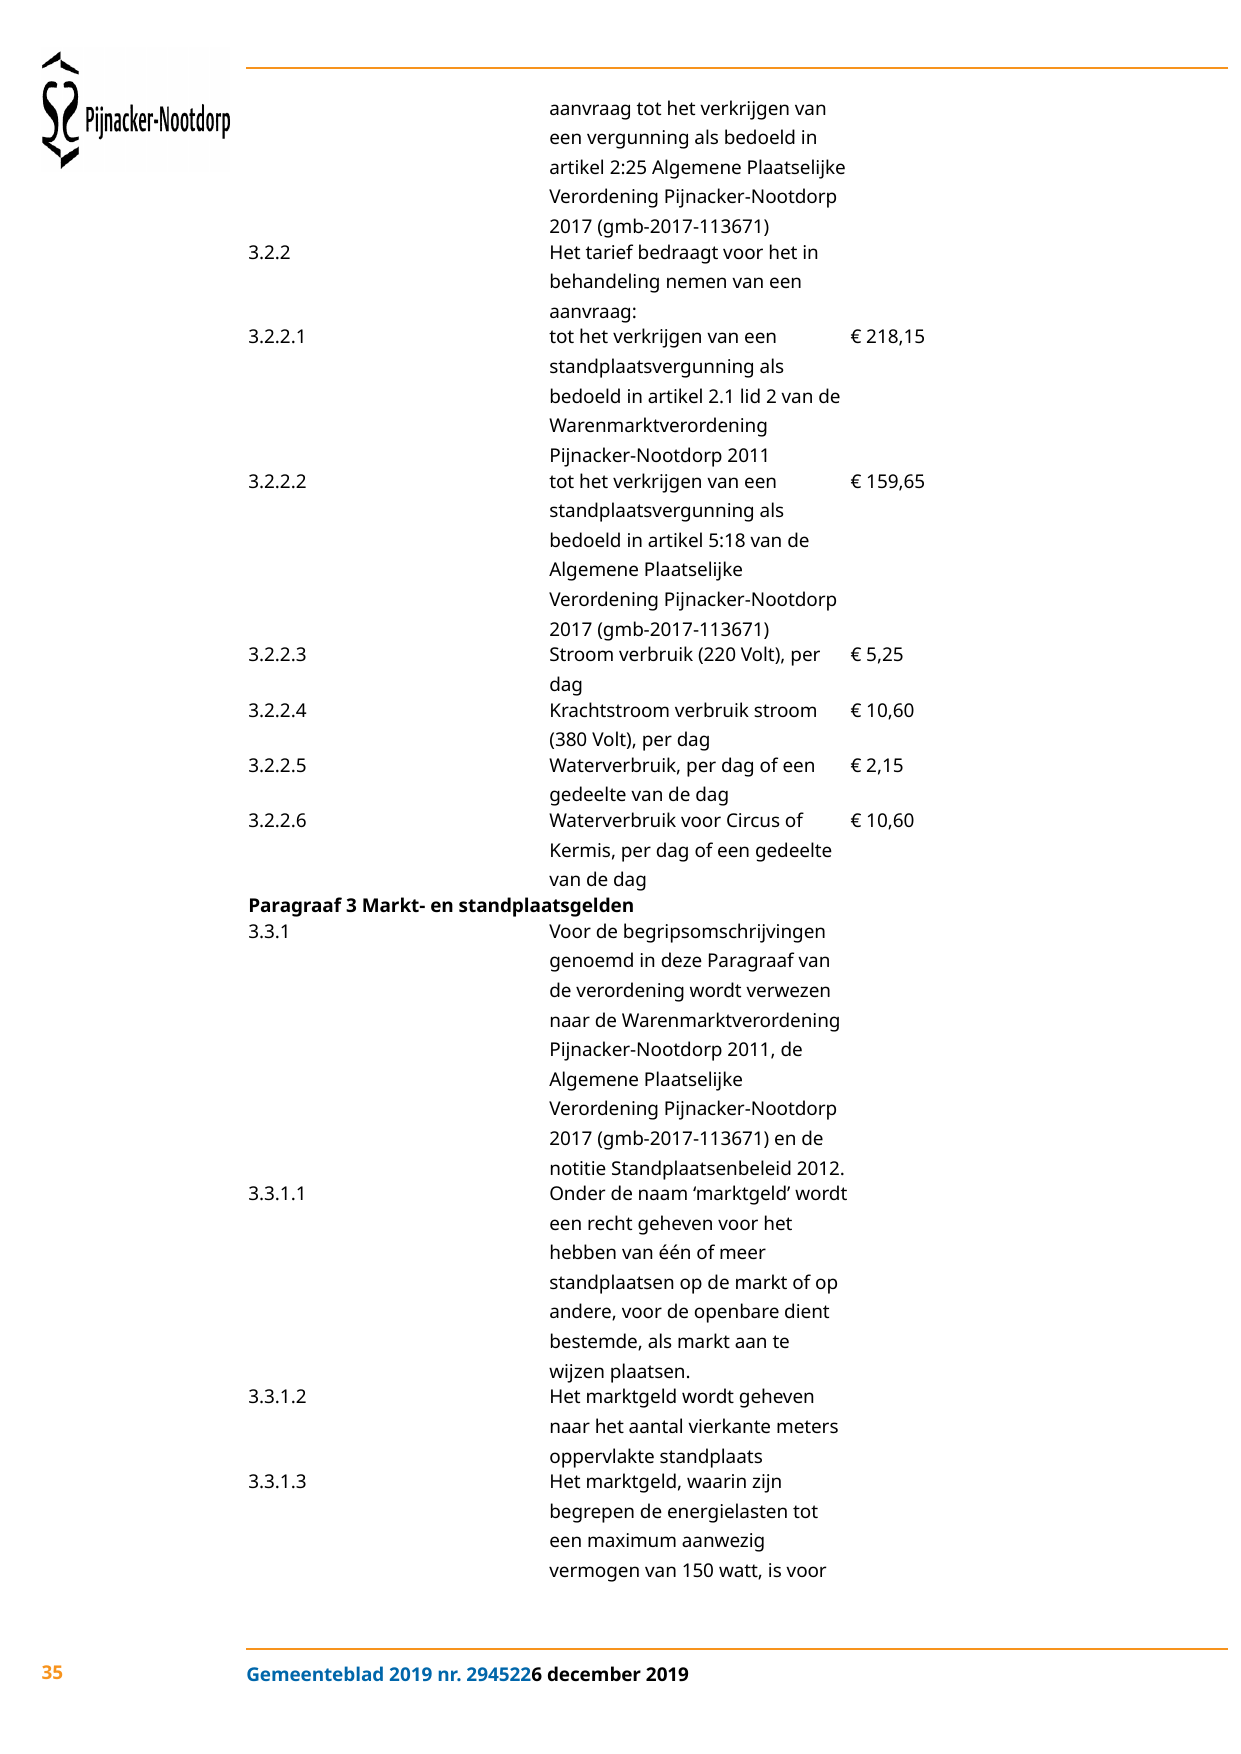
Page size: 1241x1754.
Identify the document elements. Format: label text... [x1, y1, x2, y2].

table_cell Waterverbruik voor Circus of Kermis, per dag of een gedeelte van de dag [549, 808, 850, 892]
table_cell tot het verkrijgen van een standplaatsvergunning als bedoeld in artikel 2.1 lid 2 van de Warenmarktverordening Pijnacker-Nootdorp 2011 [549, 324, 850, 468]
table_cell 3.3.1.2 [248, 1384, 549, 1468]
table_cell 3.2.2.5 [248, 752, 549, 807]
table_cell [850, 1384, 1152, 1468]
table_cell Het marktgeld, waarin zijn begrepen de energielasten tot een maximum aanwezig vermogen van 150 watt, is voor [549, 1469, 850, 1583]
table_cell [248, 95, 549, 239]
table_cell 3.2.2 [248, 239, 549, 324]
table_cell Onder de naam ‘marktgeld’ wordt een recht geheven voor het hebben van één of meer standplaatsen op de markt of op andere, voor de openbare dient bestemde, als markt aan te wijzen plaatsen. [549, 1180, 850, 1384]
table_cell 3.2.2.6 [248, 808, 549, 892]
table_cell aanvraag tot het verkrijgen van een vergunning als bedoeld in artikel 2:25 Algemene Plaatselijke Verordening Pijnacker-Nootdorp 2017 (gmb-2017-113671) [549, 95, 850, 239]
table_cell 3.2.2.4 [248, 697, 549, 752]
table_cell [850, 918, 1152, 1180]
table_cell Paragraaf 3 Markt- en standplaatsgelden [248, 892, 1152, 918]
table_cell € 218,15 [850, 324, 1152, 468]
table_cell € 2,15 [850, 752, 1152, 807]
table_cell Het tarief bedraagt voor het in behandeling nemen van een aanvraag: [549, 239, 850, 324]
table_cell 3.2.2.2 [248, 468, 549, 641]
table_cell 3.3.1.3 [248, 1469, 549, 1583]
picture [41, 47, 231, 172]
table_cell Stroom verbruik (220 Volt), per dag [549, 641, 850, 697]
table_cell 3.3.1.1 [248, 1180, 549, 1384]
table_cell 3.2.2.3 [248, 641, 549, 697]
table_cell [850, 1469, 1152, 1583]
table_cell tot het verkrijgen van een standplaatsvergunning als bedoeld in artikel 5:18 van de Algemene Plaatselijke Verordening Pijnacker-Nootdorp 2017 (gmb-2017-113671) [549, 468, 850, 641]
table_cell [850, 95, 1152, 239]
table_cell 3.3.1 [248, 918, 549, 1180]
table_cell 3.2.2.1 [248, 324, 549, 468]
table_cell € 10,60 [850, 697, 1152, 752]
table_cell Krachtstroom verbruik stroom (380 Volt), per dag [549, 697, 850, 752]
table_cell [850, 1180, 1152, 1384]
table_cell € 10,60 [850, 808, 1152, 892]
table_cell Voor de begripsomschrijvingen genoemd in deze Paragraaf van de verordening wordt verwezen naar de Warenmarktverordening Pijnacker-Nootdorp 2011, de Algemene Plaatselijke Verordening Pijnacker-Nootdorp 2017 (gmb-2017-113671) en de notitie Standplaatsenbeleid 2012. [549, 918, 850, 1180]
table_cell € 5,25 [850, 641, 1152, 697]
table_cell Waterverbruik, per dag of een gedeelte van de dag [549, 752, 850, 807]
table_cell [850, 239, 1152, 324]
table_cell € 159,65 [850, 468, 1152, 641]
table_cell Het marktgeld wordt geheven naar het aantal vierkante meters oppervlakte standplaats [549, 1384, 850, 1468]
